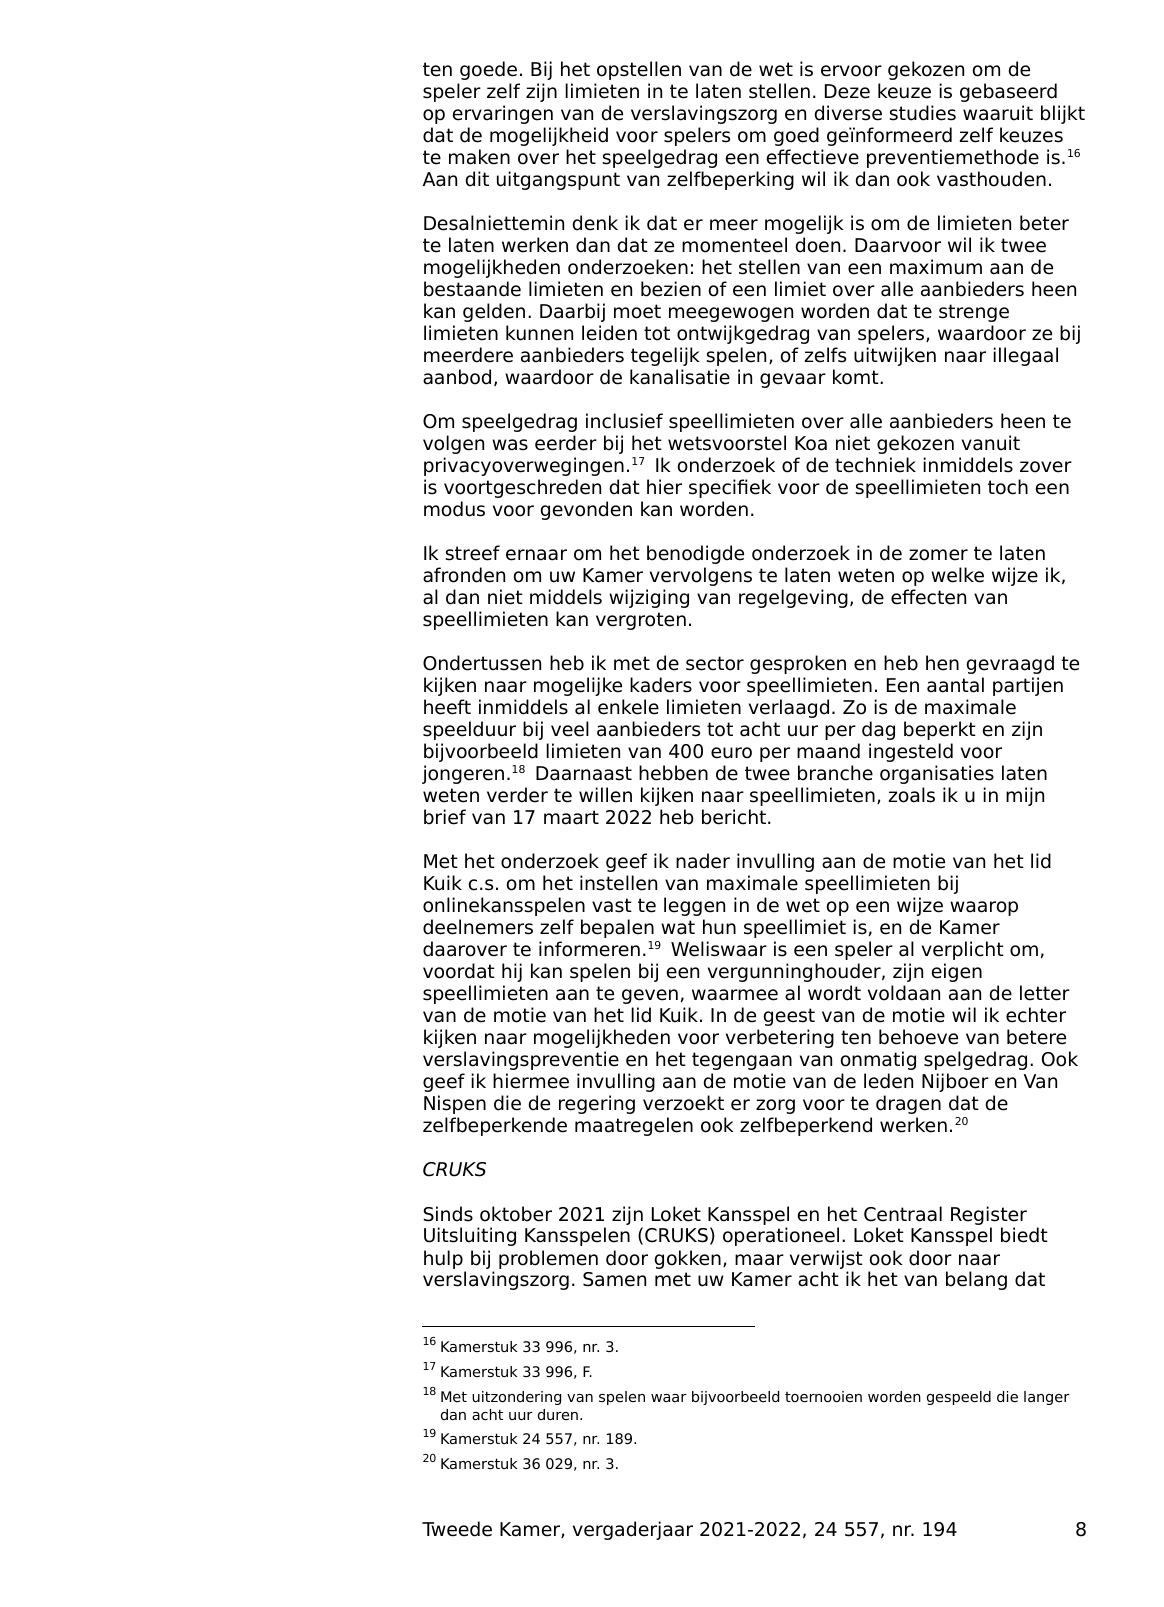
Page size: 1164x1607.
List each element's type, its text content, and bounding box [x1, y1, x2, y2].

text Kamerstuk 24 557, nr. 189. [422, 1427, 1087, 1449]
text Ik streef ernaar om het benodigde onderzoek in de zomer te laten afronden om uw Kamer vervolgens te laten weten op welke wijze ik, al dan niet middels wijziging van regelgeving, de effecten van speellimieten kan vergroten. [422, 543, 1087, 631]
subtitle CRUKS [422, 1159, 1087, 1181]
text Kamerstuk 33 996, nr. 3. [422, 1335, 1087, 1357]
text Met het onderzoek geef ik nader invulling aan de motie van het lid Kuik c.s. om het instellen van maximale speellimieten bij onlinekansspelen vast te leggen in de wet op een wijze waarop deelnemers zelf bepalen wat hun speellimiet is, en de Kamer daarover te informeren. Weliswaar is een speler al verplicht om, voordat hij kan spelen bij een vergunninghouder, zijn eigen speellimieten aan te geven, waarmee al wordt voldaan aan de letter van de motie van het lid Kuik. In de geest van de motie wil ik echter kijken naar mogelijkheden voor verbetering ten behoeve van betere verslavingspreventie en het tegengaan van onmatig spelgedrag. Ook geef ik hiermee invulling aan de motie van de leden Nijboer en Van Nispen die de regering verzoekt er zorg voor te dragen dat de zelfbeperkende maatregelen ook zelfbeperkend werken. [422, 851, 1087, 1137]
text ten goede. Bij het opstellen van de wet is ervoor gekozen om de speler zelf zijn limieten in te laten stellen. Deze keuze is gebaseerd op ervaringen van de verslavingszorg en diverse studies waaruit blijkt dat de mogelijkheid voor spelers om goed geïnformeerd zelf keuzes te maken over het speelgedrag een effectieve preventiemethode is. Aan dit uitgangspunt van zelfbeperking wil ik dan ook vasthouden. [422, 59, 1087, 191]
text Ondertussen heb ik met de sector gesproken en heb hen gevraagd te kijken naar mogelijke kaders voor speellimieten. Een aantal partijen heeft inmiddels al enkele limieten verlaagd. Zo is de maximale speelduur bij veel aanbieders tot acht uur per dag beperkt en zijn bijvoorbeeld limieten van 400 euro per maand ingesteld voor jongeren. Daarnaast hebben de twee branche organisaties laten weten verder te willen kijken naar speellimieten, zoals ik u in mijn brief van 17 maart 2022 heb bericht. [422, 653, 1087, 829]
text Sinds oktober 2021 zijn Loket Kansspel en het Centraal Register Uitsluiting Kansspelen (CRUKS) operationeel. Loket Kansspel biedt hulp bij problemen door gokken, maar verwijst ook door naar verslavingszorg. Samen met uw Kamer acht ik het van belang dat [422, 1203, 1087, 1291]
text Met uitzondering van spelen waar bijvoorbeeld toernooien worden gespeeld die langer dan acht uur duren. [422, 1385, 1087, 1424]
text Desalniettemin denk ik dat er meer mogelijk is om de limieten beter te laten werken dan dat ze momenteel doen. Daarvoor wil ik twee mogelijkheden onderzoeken: het stellen van een maximum aan de bestaande limieten en bezien of een limiet over alle aanbieders heen kan gelden. Daarbij moet meegewogen worden dat te strenge limieten kunnen leiden tot ontwijkgedrag van spelers, waardoor ze bij meerdere aanbieders tegelijk spelen, of zelfs uitwijken naar illegaal aanbod, waardoor de kanalisatie in gevaar komt. [422, 213, 1087, 389]
text Kamerstuk 36 029, nr. 3. [422, 1452, 1087, 1474]
text Om speelgedrag inclusief speellimieten over alle aanbieders heen te volgen was eerder bij het wetsvoorstel Koa niet gekozen vanuit privacyoverwegingen. Ik onderzoek of de techniek inmiddels zover is voortgeschreden dat hier specifiek voor de speellimieten toch een modus voor gevonden kan worden. [422, 411, 1087, 521]
text Kamerstuk 33 996, F. [422, 1360, 1087, 1382]
